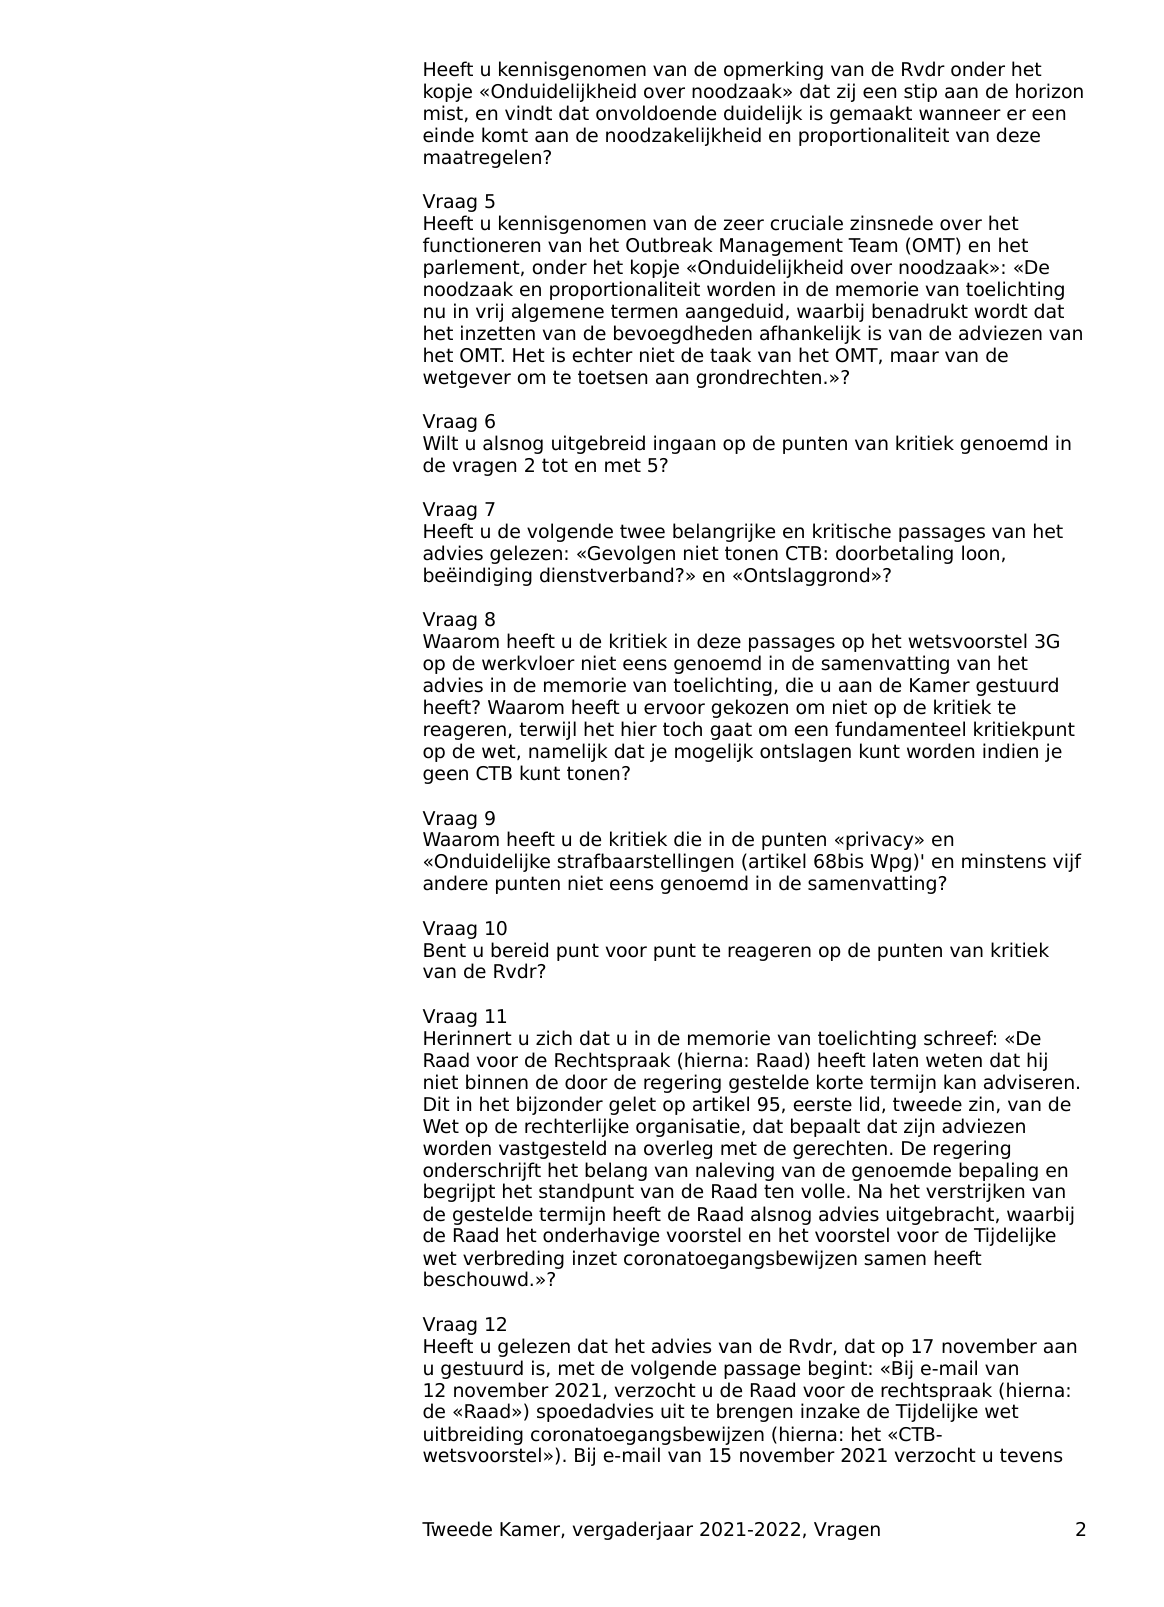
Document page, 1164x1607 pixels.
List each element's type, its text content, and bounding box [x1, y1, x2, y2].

text Vraag 5 [422, 191, 1087, 213]
text Vraag 9 [422, 807, 1087, 829]
text Waarom heeft u de kritiek die in de punten «privacy» en «Onduidelijke strafbaarstellingen (artikel 68bis Wpg)' en minstens vijf andere punten niet eens genoemd in de samenvatting? [422, 829, 1087, 895]
text Vraag 8 [422, 609, 1087, 631]
text Heeft u gelezen dat het advies van de Rvdr, dat op 17 november aan u gestuurd is, met de volgende passage begint: «Bij e-mail van 12 november 2021, verzocht u de Raad voor de rechtspraak (hierna: de «Raad») spoedadvies uit te brengen inzake de Tijdelijke wet uitbreiding coronatoegangsbewijzen (hierna: het «CTB-wetsvoorstel»). Bij e-mail van 15 november 2021 verzocht u tevens [422, 1336, 1087, 1467]
text Vraag 6 [422, 411, 1087, 433]
text Vraag 7 [422, 499, 1087, 521]
text Bent u bereid punt voor punt te reageren op de punten van kritiek van de Rvdr? [422, 939, 1087, 983]
text Heeft u kennisgenomen van de opmerking van de Rvdr onder het kopje «Onduidelijkheid over noodzaak» dat zij een stip aan de horizon mist, en vindt dat onvoldoende duidelijk is gemaakt wanneer er een einde komt aan de noodzakelijkheid en proportionaliteit van deze maatregelen? [422, 59, 1087, 169]
text Waarom heeft u de kritiek in deze passages op het wetsvoorstel 3G op de werkvloer niet eens genoemd in de samenvatting van het advies in de memorie van toelichting, die u aan de Kamer gestuurd heeft? Waarom heeft u ervoor gekozen om niet op de kritiek te reageren, terwijl het hier toch gaat om een fundamenteel kritiekpunt op de wet, namelijk dat je mogelijk ontslagen kunt worden indien je geen CTB kunt tonen? [422, 631, 1087, 785]
text Vraag 11 [422, 1006, 1087, 1028]
text Herinnert u zich dat u in de memorie van toelichting schreef: «De Raad voor de Rechtspraak (hierna: Raad) heeft laten weten dat hij niet binnen de door de regering gestelde korte termijn kan adviseren. Dit in het bijzonder gelet op artikel 95, eerste lid, tweede zin, van de Wet op de rechterlijke organisatie, dat bepaalt dat zijn adviezen worden vastgesteld na overleg met de gerechten. De regering onderschrijft het belang van naleving van de genoemde bepaling en begrijpt het standpunt van de Raad ten volle. Na het verstrijken van de gestelde termijn heeft de Raad alsnog advies uitgebracht, waarbij de Raad het onderhavige voorstel en het voorstel voor de Tijdelijke wet verbreding inzet coronatoegangsbewijzen samen heeft beschouwd.»? [422, 1028, 1087, 1291]
text Heeft u kennisgenomen van de zeer cruciale zinsnede over het functioneren van het Outbreak Management Team (OMT) en het parlement, onder het kopje «Onduidelijkheid over noodzaak»: «De noodzaak en proportionaliteit worden in de memorie van toelichting nu in vrij algemene termen aangeduid, waarbij benadrukt wordt dat het inzetten van de bevoegdheden afhankelijk is van de adviezen van het OMT. Het is echter niet de taak van het OMT, maar van de wetgever om te toetsen aan grondrechten.»? [422, 213, 1087, 389]
text Vraag 12 [422, 1313, 1087, 1336]
text Wilt u alsnog uitgebreid ingaan op de punten van kritiek genoemd in de vragen 2 tot en met 5? [422, 433, 1087, 477]
text Vraag 10 [422, 917, 1087, 939]
text Heeft u de volgende twee belangrijke en kritische passages van het advies gelezen: «Gevolgen niet tonen CTB: doorbetaling loon, beëindiging dienstverband?» en «Ontslaggrond»? [422, 521, 1087, 587]
